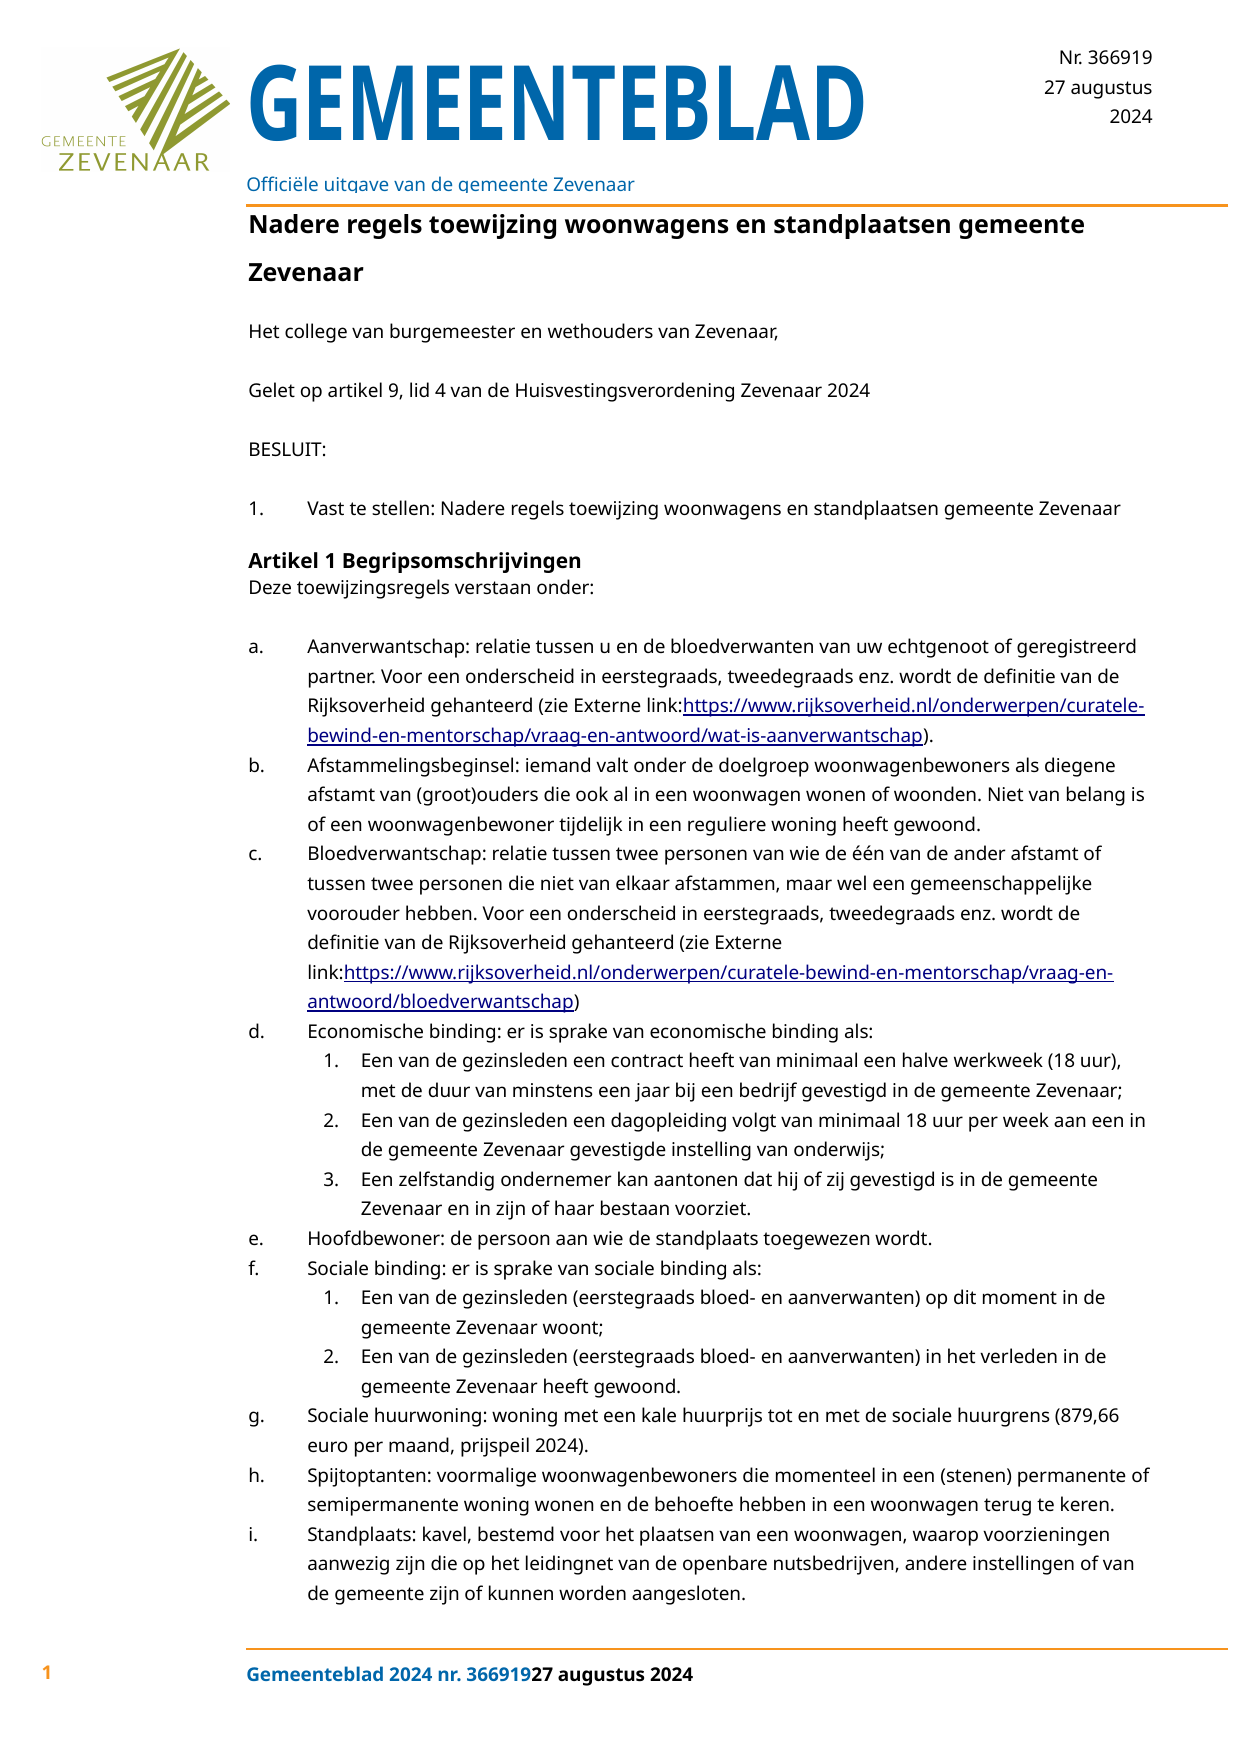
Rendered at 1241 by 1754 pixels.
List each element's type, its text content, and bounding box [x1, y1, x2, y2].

text BESLUIT: [248, 436, 1152, 462]
text Het college van burgemeester en wethouders van Zevenaar, [248, 318, 1152, 344]
list Een zelfstandig ondernemer kan aantonen dat hij of zij gevestigd is in de gemeente Zevenaar en in zijn of haar bestaan voorziet. [323, 1166, 1152, 1221]
list Standplaats: kavel, bestemd voor het plaatsen van een woonwagen, waarop voorzieningen aanwezig zijn die op het leidingnet van de openbare nutsbedrijven, andere instellingen of van de gemeente zijn of kunnen worden aangesloten. [248, 1521, 1152, 1606]
text Gelet op artikel 9, lid 4 van de Huisvestingsverordening Zevenaar 2024 [248, 377, 1152, 403]
list Een van de gezinsleden een dagopleiding volgt van minimaal 18 uur per week aan een in de gemeente Zevenaar gevestigde instelling van onderwijs; [323, 1107, 1152, 1162]
list Spijtoptanten: voormalige woonwagenbewoners die momenteel in een (stenen) permanente of semipermanente woning wonen en de behoefte hebben in een woonwagen terug te keren. [248, 1462, 1152, 1517]
list Een van de gezinsleden een contract heeft van minimaal een halve werkweek (18 uur), met de duur van minstens een jaar bij een bedrijf gevestigd in de gemeente Zevenaar; [323, 1048, 1152, 1103]
list Een van de gezinsleden (eerstegraads bloed- en aanverwanten) in het verleden in de gemeente Zevenaar heeft gewoond. [323, 1343, 1152, 1399]
list Sociale huurwoning: woning met een kale huurprijs tot en met de sociale huurgrens (879,66 euro per maand, prijspeil 2024). [248, 1403, 1152, 1458]
picture [41, 47, 231, 172]
text Nadere regels toewijzing woonwagens en standplaatsen gemeente Zevenaar [248, 207, 1152, 288]
list Vast te stellen: Nadere regels toewijzing woonwagens en standplaatsen gemeente Zevenaar [248, 495, 1152, 521]
list Een van de gezinsleden (eerstegraads bloed- en aanverwanten) op dit moment in de gemeente Zevenaar woont; [323, 1284, 1152, 1339]
list Economische binding: er is sprake van economische binding als: [248, 1018, 1152, 1044]
text Artikel 1 Begripsomschrijvingen [248, 546, 1152, 574]
text Deze toewijzingsregels verstaan onder: [248, 574, 1152, 600]
list Aanverwantschap: relatie tussen u en de bloedverwanten van uw echtgenoot of geregistreerd partner. Voor een onderscheid in eerstegraads, tweedegraads enz. wordt de definitie van de Rijksoverheid gehanteerd (zie Externe link:https://www.rijksoverheid.nl/onderwerpen/curatele-bewind-en-mentorschap/vraag-en-antwoord/wat-is-aanverwantschap). [248, 633, 1152, 748]
list Hoofdbewoner: de persoon aan wie de standplaats toegewezen wordt. [248, 1225, 1152, 1251]
list Afstammelingsbeginsel: iemand valt onder de doelgroep woonwagenbewoners als diegene afstamt van (groot)ouders die ook al in een woonwagen wonen of woonden. Niet van belang is of een woonwagenbewoner tijdelijk in een reguliere woning heeft gewoond. [248, 752, 1152, 837]
list Sociale binding: er is sprake van sociale binding als: [248, 1255, 1152, 1280]
list Bloedverwantschap: relatie tussen twee personen van wie de één van de ander afstamt of tussen twee personen die niet van elkaar afstammen, maar wel een gemeenschappelijke voorouder hebben. Voor een onderscheid in eerstegraads, tweedegraads enz. wordt de definitie van de Rijksoverheid gehanteerd (zie Externe link:https://www.rijksoverheid.nl/onderwerpen/curatele-bewind-en-mentorschap/vraag-en-antwoord/bloedverwantschap) [248, 841, 1152, 1014]
